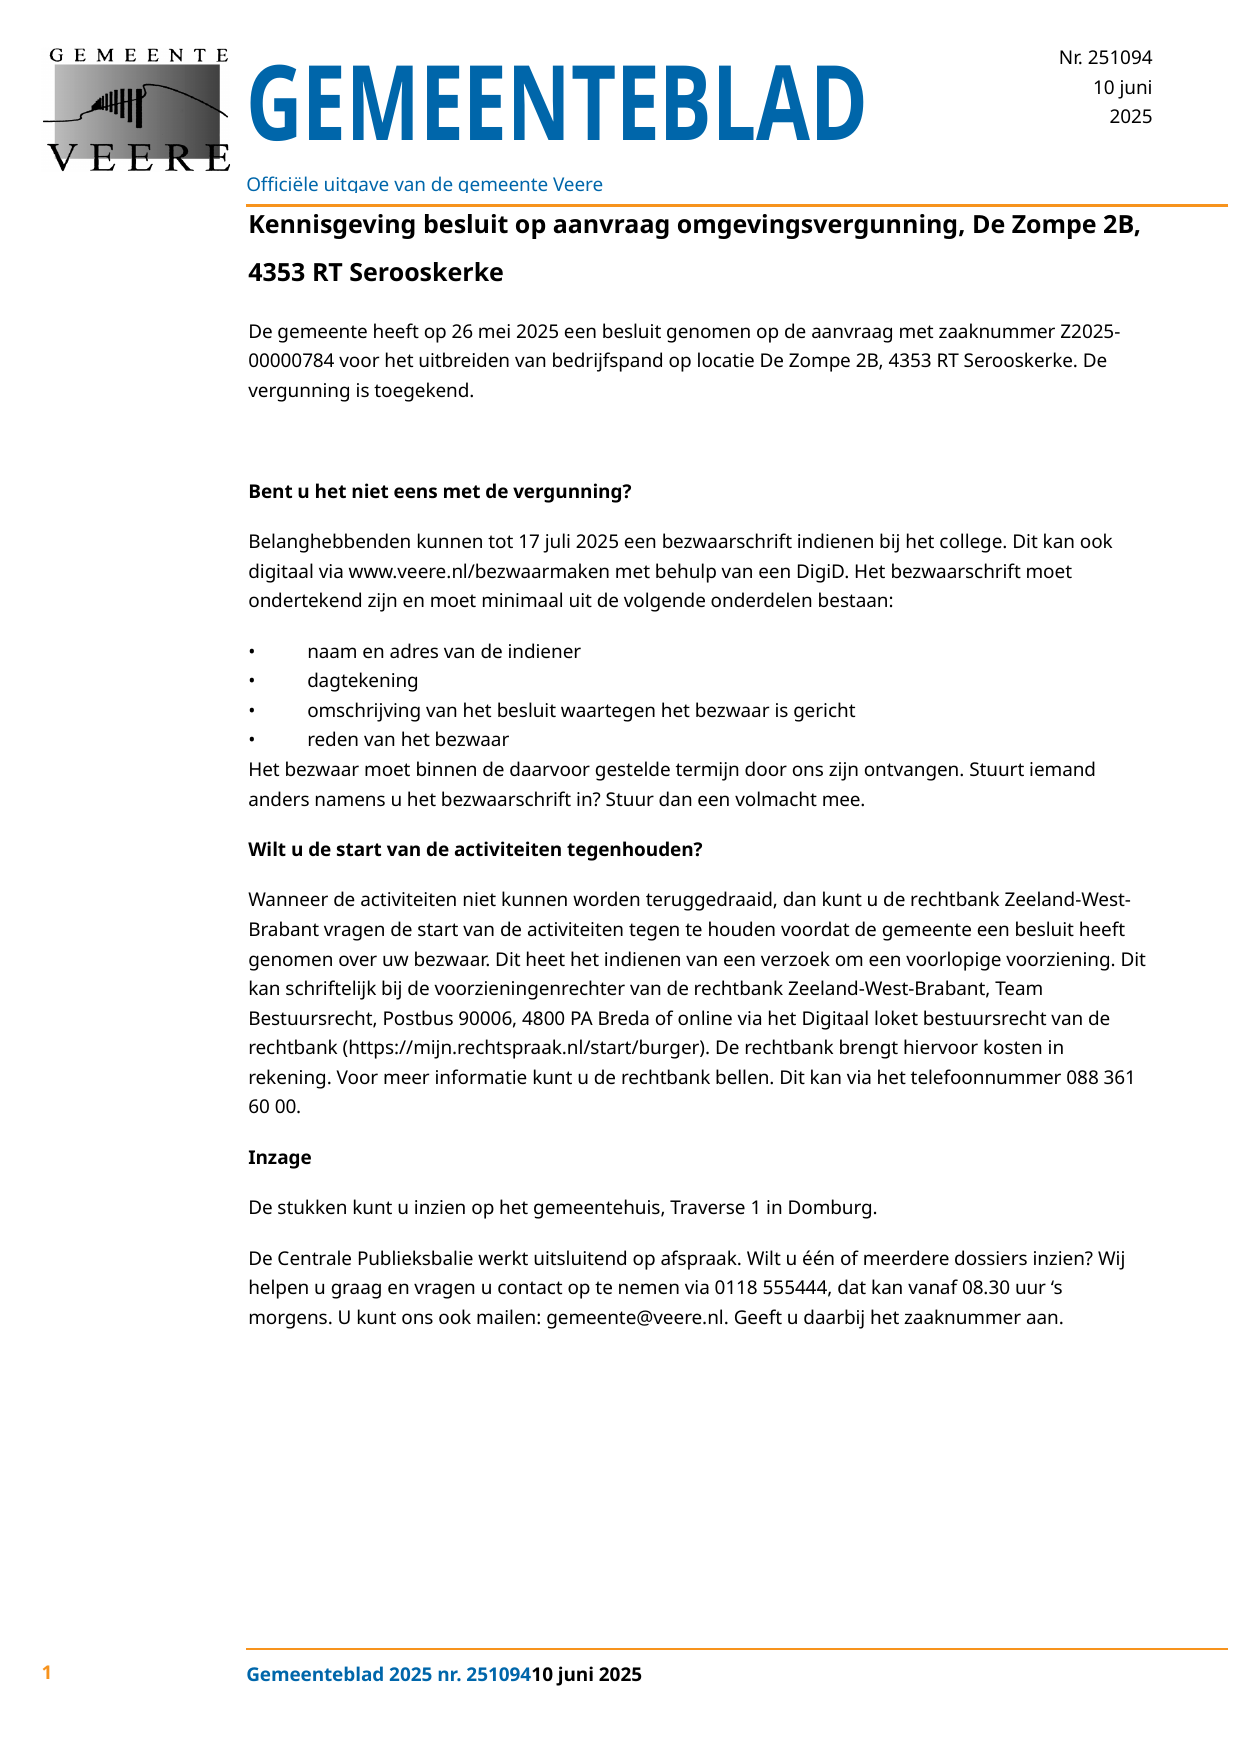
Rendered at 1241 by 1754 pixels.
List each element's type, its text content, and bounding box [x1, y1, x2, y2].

text Inzage [248, 1144, 1152, 1170]
text Het bezwaar moet binnen de daarvoor gestelde termijn door ons zijn ontvangen. Stuurt iemand anders namens u het bezwaarschrift in? Stuur dan een volmacht mee. [248, 756, 1152, 812]
list reden van het bezwaar [248, 727, 1152, 752]
text Wanneer de activiteiten niet kunnen worden teruggedraaid, dan kunt u de rechtbank Zeeland-West-Brabant vragen de start van de activiteiten tegen te houden voordat de gemeente een besluit heeft genomen over uw bezwaar. Dit heet het indienen van een verzoek om een voorlopige voorziening. Dit kan schriftelijk bij de voorzieningenrechter van de rechtbank Zeeland-West-Brabant, Team Bestuursrecht, Postbus 90006, 4800 PA Breda of online via het Digitaal loket bestuursrecht van de rechtbank (https://mijn.rechtspraak.nl/start/burger). De rechtbank brengt hiervoor kosten in rekening. Voor meer informatie kunt u de rechtbank bellen. Dit kan via het telefoonnummer 088 361 60 00. [248, 887, 1152, 1119]
text De stukken kunt u inzien op het gemeentehuis, Traverse 1 in Domburg. [248, 1194, 1152, 1220]
text De gemeente heeft op 26 mei 2025 een besluit genomen op de aanvraag met zaaknummer Z2025-00000784 voor het uitbreiden van bedrijfspand op locatie De Zompe 2B, 4353 RT Serooskerke. De vergunning is toegekend. [248, 318, 1152, 403]
list omschrijving van het besluit waartegen het bezwaar is gericht [248, 697, 1152, 723]
picture [41, 47, 231, 172]
text De Centrale Publieksbalie werkt uitsluitend op afspraak. Wilt u één of meerdere dossiers inzien? Wij helpen u graag en vragen u contact op te nemen via 0118 555444, dat kan vanaf 08.30 uur ‘s morgens. U kunt ons ook mailen: gemeente@veere.nl. Geeft u daarbij het zaaknummer aan. [248, 1245, 1152, 1330]
text Kennisgeving besluit op aanvraag omgevingsvergunning, De Zompe 2B, 4353 RT Serooskerke [248, 207, 1152, 288]
text Wilt u de start van de activiteiten tegenhouden? [248, 836, 1152, 862]
text Belanghebbenden kunnen tot 17 juli 2025 een bezwaarschrift indienen bij het college. Dit kan ook digitaal via www.veere.nl/bezwaarmaken met behulp van een DigiD. Het bezwaarschrift moet ondertekend zijn en moet minimaal uit de volgende onderdelen bestaan: [248, 528, 1152, 613]
list naam en adres van de indiener [248, 638, 1152, 664]
text Bent u het niet eens met de vergunning? [248, 478, 1152, 504]
list dagtekening [248, 667, 1152, 693]
